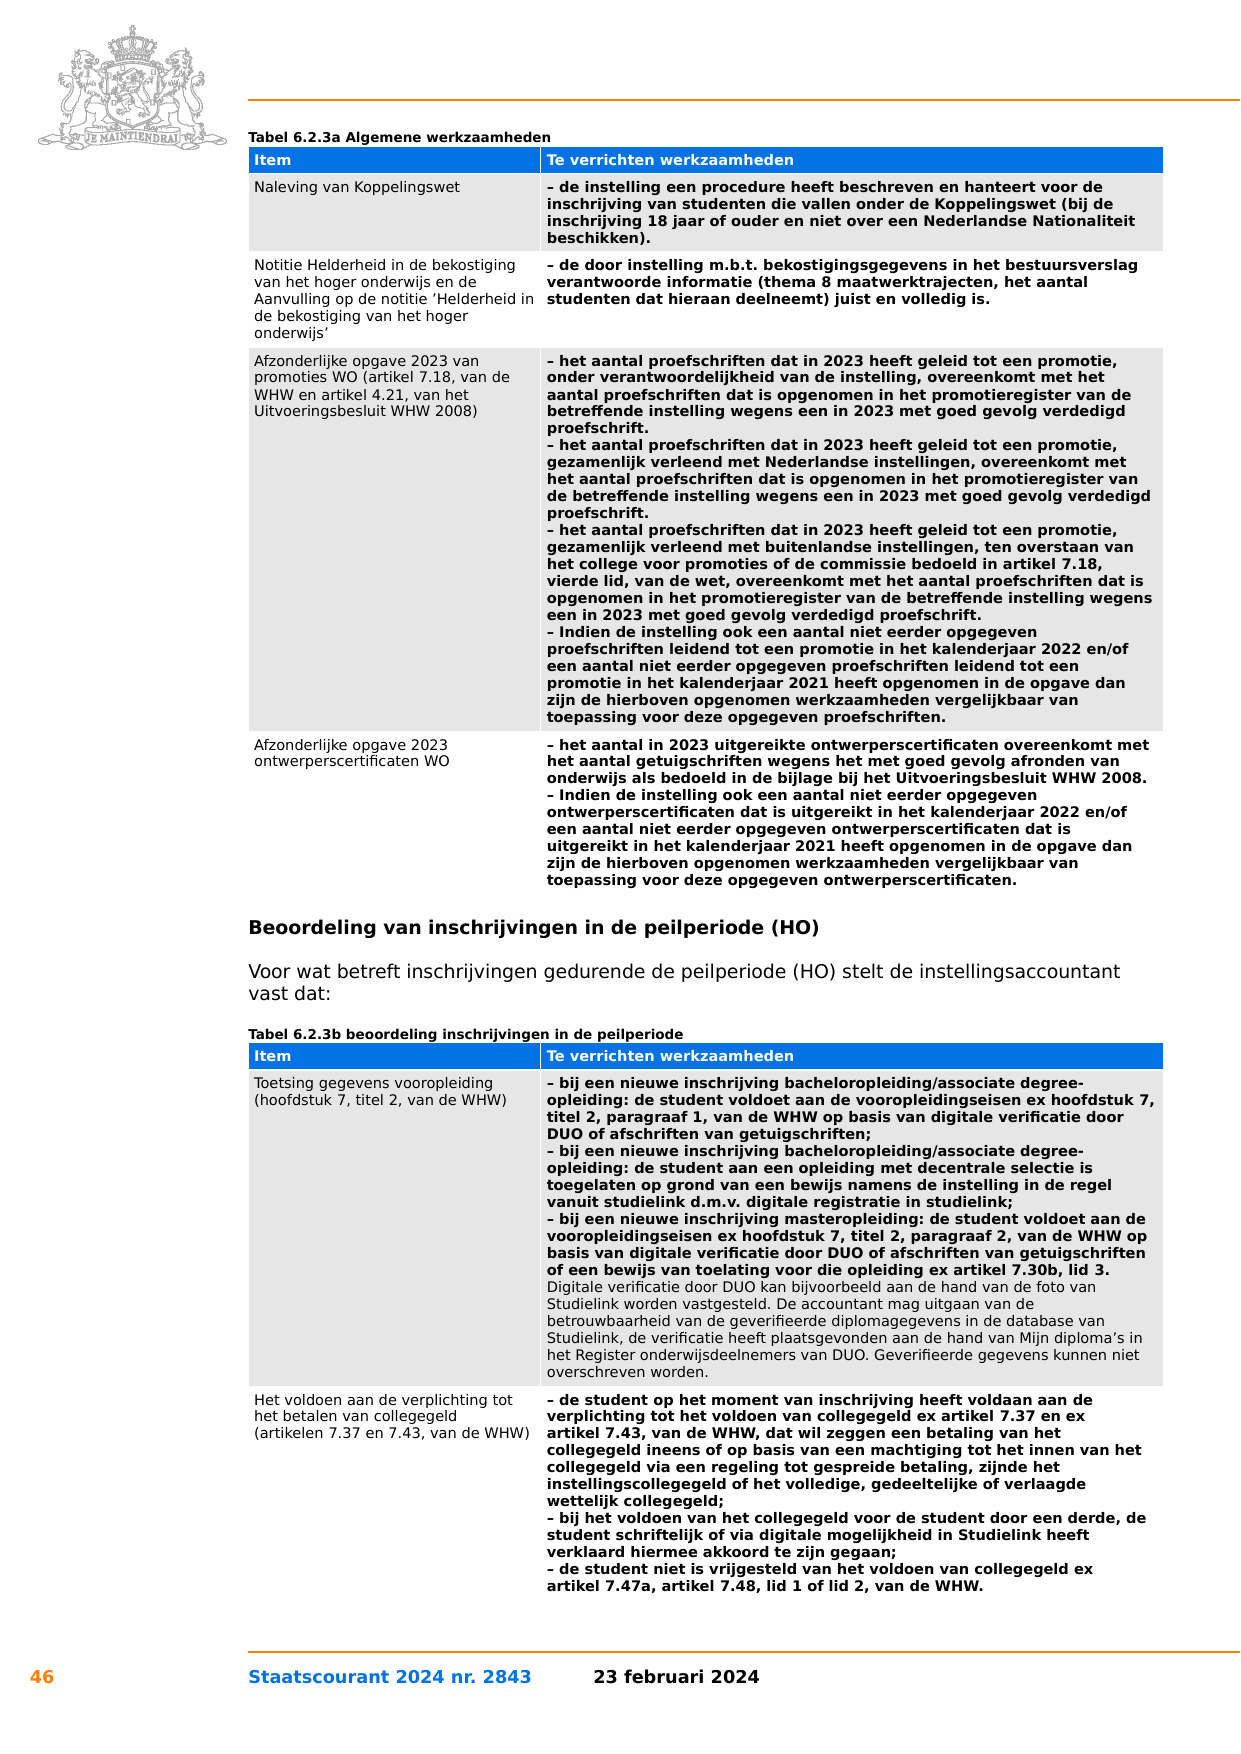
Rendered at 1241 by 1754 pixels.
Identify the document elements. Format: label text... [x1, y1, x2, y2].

table_cell – de student op het moment van inschrijving heeft voldaan aan de verplichting tot het voldoen van collegegeld ex artikel 7.37 en ex artikel 7.43, van de WHW, dat wil zeggen een betaling van het collegegeld ineens of op basis van een machtiging tot het innen van het collegegeld via een regeling tot gespreide betaling, zijnde het instellingscollegegeld of het volledige, gedeeltelijke of verlaagde wettelijk collegegeld; – bij het voldoen van het collegegeld voor de student door een derde, de student schriftelijk of via digitale mogelijkheid in Studielink heeft verklaard hiermee akkoord te zijn gegaan; – de student niet is vrijgesteld van het voldoen van collegegeld ex artikel 7.47a, artikel 7.48, lid 1 of lid 2, van de WHW. [541, 1387, 1163, 1600]
table_cell Item [249, 1043, 540, 1069]
table_header Tabel 6.2.3b beoordeling inschrijvingen in de peilperiode [248, 1026, 1163, 1042]
table_cell – het aantal in 2023 uitgereikte ontwerperscertificaten overeenkomt met het aantal getuigschriften wegens het met goed gevolg afronden van onderwijs als bedoeld in de bijlage bij het Uitvoeringsbesluit WHW 2008. – Indien de instelling ook een aantal niet eerder opgegeven ontwerperscertificaten dat is uitgereikt in het kalenderjaar 2022 en/of een aantal niet eerder opgegeven ontwerperscertificaten dat is uitgereikt in het kalenderjaar 2021 heeft opgenomen in de opgave dan zijn de hierboven opgenomen werkzaamheden vergelijkbaar van toepassing voor deze opgegeven ontwerperscertificaten. [541, 732, 1163, 894]
table_cell – het aantal proefschriften dat in 2023 heeft geleid tot een promotie, onder verantwoordelijkheid van de instelling, overeenkomt met het aantal proefschriften dat is opgenomen in het promotieregister van de betreffende instelling wegens een in 2023 met goed gevolg verdedigd proefschrift. – het aantal proefschriften dat in 2023 heeft geleid tot een promotie, gezamenlijk verleend met Nederlandse instellingen, overeenkomt met het aantal proefschriften dat is opgenomen in het promotieregister van de betreffende instelling wegens een in 2023 met goed gevolg verdedigd proefschrift. – het aantal proefschriften dat in 2023 heeft geleid tot een promotie, gezamenlijk verleend met buitenlandse instellingen, ten overstaan van het college voor promoties of de commissie bedoeld in artikel 7.18, vierde lid, van de wet, overeenkomt met het aantal proefschriften dat is opgenomen in het promotieregister van de betreffende instelling wegens een in 2023 met goed gevolg verdedigd proefschrift. – Indien de instelling ook een aantal niet eerder opgegeven proefschriften leidend tot een promotie in het kalenderjaar 2022 en/of een aantal niet eerder opgegeven proefschriften leidend tot een promotie in het kalenderjaar 2021 heeft opgenomen in de opgave dan zijn de hierboven opgenomen werkzaamheden vergelijkbaar van toepassing voor deze opgegeven proefschriften. [541, 348, 1163, 731]
text Voor wat betreft inschrijvingen gedurende de peilperiode (HO) stelt de instellingsaccountant vast dat: [248, 961, 1163, 1004]
table_cell – de door instelling m.b.t. bekostigingsgegevens in het bestuursverslag verantwoorde informatie (thema 8 maatwerktrajecten, het aantal studenten dat hieraan deelneemt) juist en volledig is. [541, 253, 1163, 347]
table_cell Naleving van Koppelingswet [249, 174, 540, 251]
table_cell Afzonderlijke opgave 2023 van promoties WO (artikel 7.18, van de WHW en artikel 4.21, van het Uitvoeringsbesluit WHW 2008) [249, 348, 540, 731]
table_cell Item [249, 147, 540, 173]
table_cell – de instelling een procedure heeft beschreven en hanteert voor de inschrijving van studenten die vallen onder de Koppelingswet (bij de inschrijving 18 jaar of ouder en niet over een Nederlandse Nationaliteit beschikken). [541, 174, 1163, 251]
picture [38, 25, 227, 150]
table_header Tabel 6.2.3a Algemene werkzaamheden [248, 130, 1163, 146]
table_cell Het voldoen aan de verplichting tot het betalen van collegegeld (artikelen 7.37 en 7.43, van de WHW) [249, 1387, 540, 1600]
table_cell Afzonderlijke opgave 2023 ontwerperscertificaten WO [249, 732, 540, 894]
table_cell Notitie Helderheid in de bekostiging van het hoger onderwijs en de Aanvulling op de notitie ’Helderheid in de bekostiging van het hoger onderwijs’ [249, 253, 540, 347]
table_cell Toetsing gegevens vooropleiding (hoofdstuk 7, titel 2, van de WHW) [249, 1071, 540, 1386]
table_cell Te verrichten werkzaamheden [541, 147, 1163, 173]
table_cell Te verrichten werkzaamheden [541, 1043, 1163, 1069]
subtitle Beoordeling van inschrijvingen in de peilperiode (HO) [248, 917, 1163, 939]
table_cell – bij een nieuwe inschrijving bacheloropleiding/associate degree-opleiding: de student voldoet aan de vooropleidingseisen ex hoofdstuk 7, titel 2, paragraaf 1, van de WHW op basis van digitale verificatie door DUO of afschriften van getuigschriften; – bij een nieuwe inschrijving bacheloropleiding/associate degree-opleiding: de student aan een opleiding met decentrale selectie is toegelaten op grond van een bewijs namens de instelling in de regel vanuit studielink d.m.v. digitale registratie in studielink; – bij een nieuwe inschrijving masteropleiding: de student voldoet aan de vooropleidingseisen ex hoofdstuk 7, titel 2, paragraaf 2, van de WHW op basis van digitale verificatie door DUO of afschriften van getuigschriften of een bewijs van toelating voor die opleiding ex artikel 7.30b, lid 3. Digitale verificatie door DUO kan bijvoorbeeld aan de hand van de foto van Studielink worden vastgesteld. De accountant mag uitgaan van de betrouwbaarheid van de geverifieerde diplomagegevens in de database van Studielink, de verificatie heeft plaatsgevonden aan de hand van Mijn diploma’s in het Register onderwijsdeelnemers van DUO. Geverifieerde gegevens kunnen niet overschreven worden. [541, 1071, 1163, 1386]
